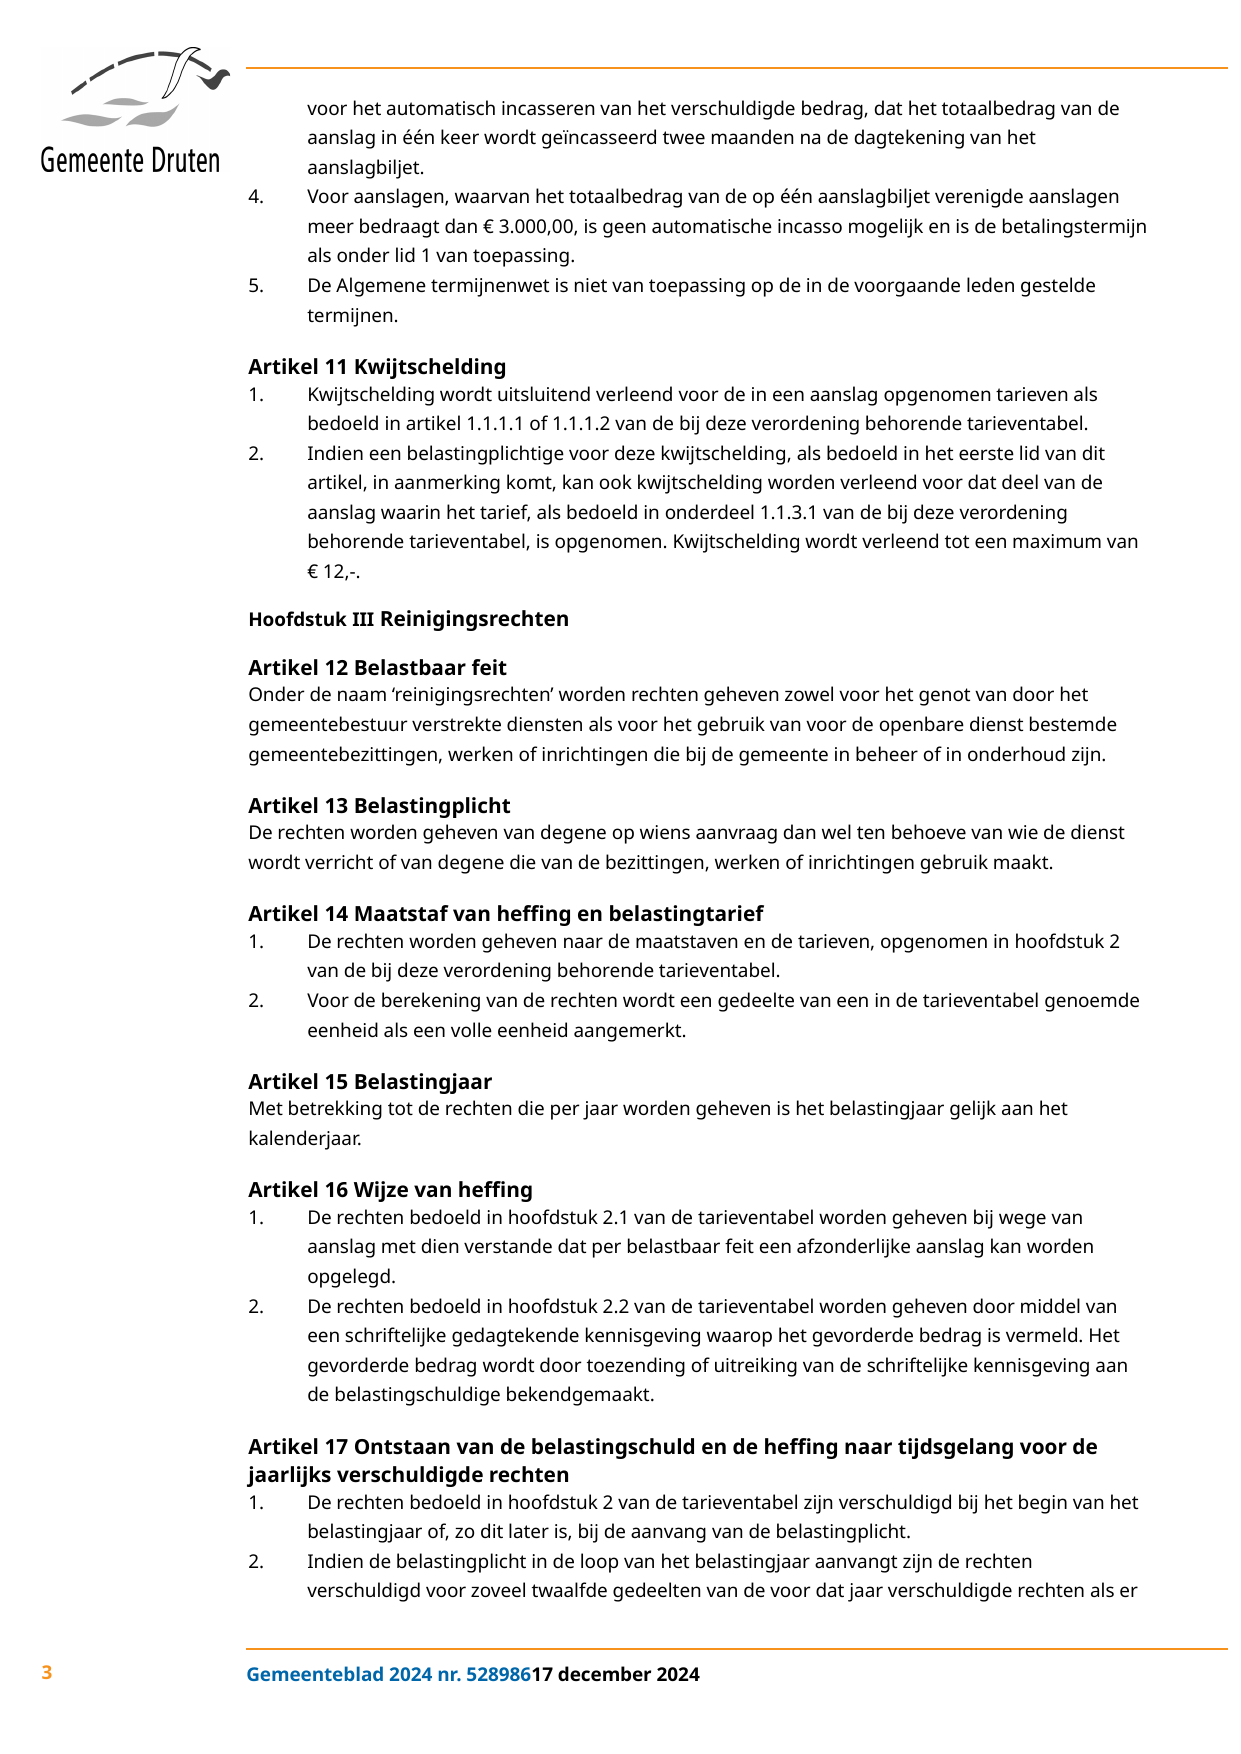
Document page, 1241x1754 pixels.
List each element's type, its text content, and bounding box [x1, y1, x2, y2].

text De rechten worden geheven van degene op wiens aanvraag dan wel ten behoeve van wie de dienst wordt verricht of van degene die van de bezittingen, werken of inrichtingen gebruik maakt. [248, 819, 1152, 875]
text Onder de naam ‘reinigingsrechten’ worden rechten geheven zowel voor het genot van door het gemeentebestuur verstrekte diensten als voor het gebruik van voor de openbare dienst bestemde gemeentebezittingen, werken of inrichtingen die bij de gemeente in beheer of in onderhoud zijn. [248, 682, 1152, 766]
list Indien een belastingplichtige voor deze kwijtschelding, als bedoeld in het eerste lid van dit artikel, in aanmerking komt, kan ook kwijtschelding worden verleend voor dat deel van de aanslag waarin het tarief, als bedoeld in onderdeel 1.1.3.1 van de bij deze verordening behorende tarieventabel, is opgenomen. Kwijtschelding wordt verleend tot een maximum van € 12,-. [248, 440, 1152, 584]
picture [41, 47, 231, 172]
text Artikel 16 Wijze van heffing [248, 1176, 1152, 1204]
text Artikel 12 Belastbaar feit [248, 653, 1152, 682]
list voor het automatisch incasseren van het verschuldigde bedrag, dat het totaalbedrag van de aanslag in één keer wordt geïncasseerd twee maanden na de dagtekening van het aanslagbiljet. [248, 95, 1152, 180]
text Artikel 11 Kwijtschelding [248, 352, 1152, 381]
text Artikel 15 Belastingjaar [248, 1067, 1152, 1096]
text Artikel 13 Belastingplicht [248, 791, 1152, 819]
list De Algemene termijnenwet is niet van toepassing op de in de voorgaande leden gestelde termijnen. [248, 272, 1152, 328]
text Artikel 17 Ontstaan van de belastingschuld en de heffing naar tijdsgelang voor de jaarlijks verschuldigde rechten [248, 1432, 1152, 1489]
text Hoofdstuk III Reinigingsrechten [248, 604, 1152, 632]
list Voor de berekening van de rechten wordt een gedeelte van een in de tarieventabel genoemde eenheid als een volle eenheid aangemerkt. [248, 987, 1152, 1042]
list De rechten bedoeld in hoofdstuk 2 van de tarieventabel zijn verschuldigd bij het begin van het belastingjaar of, zo dit later is, bij de aanvang van de belastingplicht. [248, 1489, 1152, 1544]
list De rechten bedoeld in hoofdstuk 2.1 van de tarieventabel worden geheven bij wege van aanslag met dien verstande dat per belastbaar feit een afzonderlijke aanslag kan worden opgelegd. [248, 1204, 1152, 1289]
list De rechten bedoeld in hoofdstuk 2.2 van de tarieventabel worden geheven door middel van een schriftelijke gedagtekende kennisgeving waarop het gevorderde bedrag is vermeld. Het gevorderde bedrag wordt door toezending of uitreiking van de schriftelijke kennisgeving aan de belastingschuldige bekendgemaakt. [248, 1293, 1152, 1407]
list Kwijtschelding wordt uitsluitend verleend voor de in een aanslag opgenomen tarieven als bedoeld in artikel 1.1.1.1 of 1.1.1.2 van de bij deze verordening behorende tarieventabel. [248, 381, 1152, 436]
list Voor aanslagen, waarvan het totaalbedrag van de op één aanslagbiljet verenigde aanslagen meer bedraagt dan € 3.000,00, is geen automatische incasso mogelijk en is de betalingstermijn als onder lid 1 van toepassing. [248, 183, 1152, 268]
text Artikel 14 Maatstaf van heffing en belastingtarief [248, 899, 1152, 928]
list De rechten worden geheven naar de maatstaven en de tarieven, opgenomen in hoofdstuk 2 van de bij deze verordening behorende tarieventabel. [248, 928, 1152, 983]
text Met betrekking tot de rechten die per jaar worden geheven is het belastingjaar gelijk aan het kalenderjaar. [248, 1096, 1152, 1151]
list Indien de belastingplicht in de loop van het belastingjaar aanvangt zijn de rechten verschuldigd voor zoveel twaalfde gedeelten van de voor dat jaar verschuldigde rechten als er [248, 1548, 1152, 1603]
